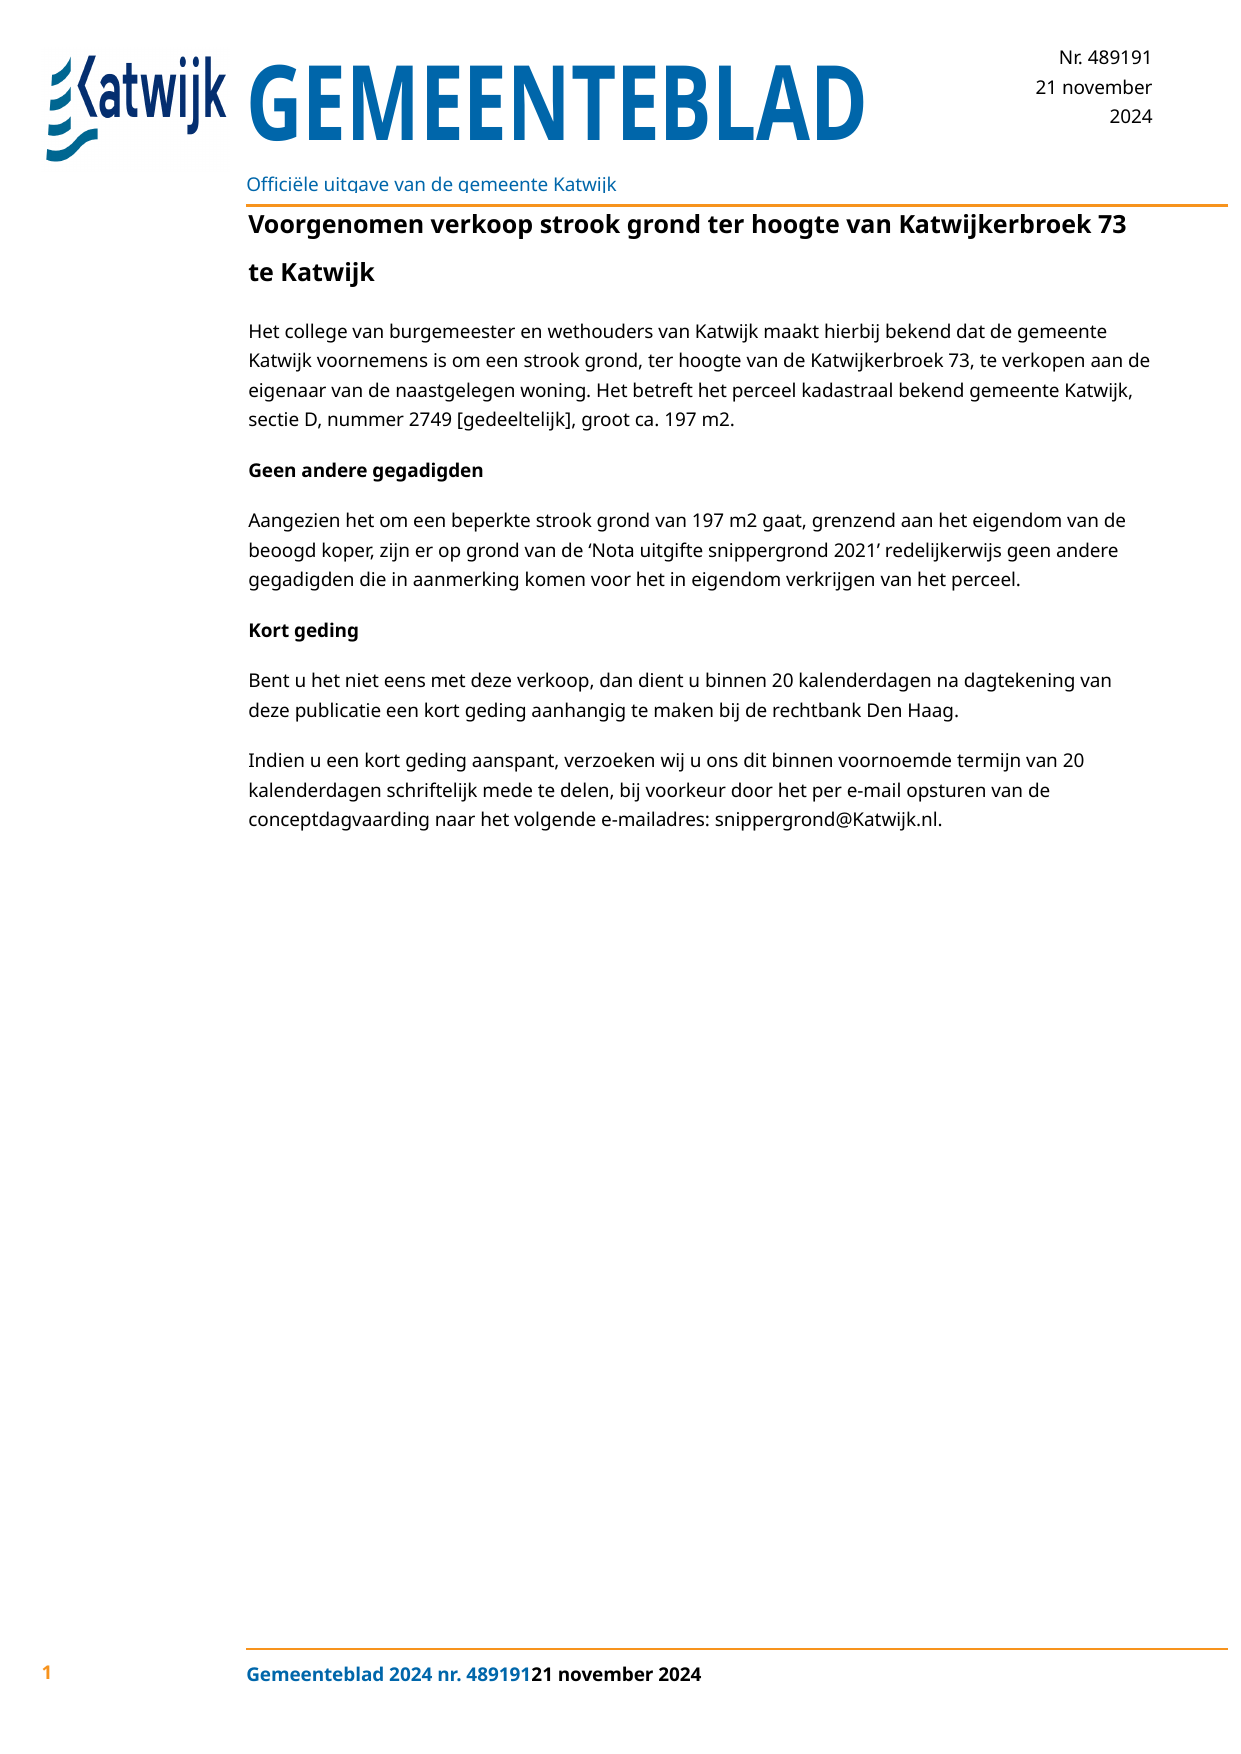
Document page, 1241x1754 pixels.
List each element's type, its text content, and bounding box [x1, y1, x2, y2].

text Aangezien het om een beperkte strook grond van 197 m2 gaat, grenzend aan het eigendom van de beoogd koper, zijn er op grond van de ‘Nota uitgifte snippergrond 2021’ redelijkerwijs geen andere gegadigden die in aanmerking komen voor het in eigendom verkrijgen van het perceel. [248, 507, 1152, 592]
text Bent u het niet eens met deze verkoop, dan dient u binnen 20 kalenderdagen na dagtekening van deze publicatie een kort geding aanhangig te maken bij de rechtbank Den Haag. [248, 667, 1152, 723]
picture [41, 47, 231, 172]
text Indien u een kort geding aanspant, verzoeken wij u ons dit binnen voornoemde termijn van 20 kalenderdagen schriftelijk mede te delen, bij voorkeur door het per e-mail opsturen van de conceptdagvaarding naar het volgende e-mailadres: snippergrond@Katwijk.nl. [248, 747, 1152, 832]
text Kort geding [248, 617, 1152, 643]
text Het college van burgemeester en wethouders van Katwijk maakt hierbij bekend dat de gemeente Katwijk voornemens is om een strook grond, ter hoogte van de Katwijkerbroek 73, te verkopen aan de eigenaar van de naastgelegen woning. Het betreft het perceel kadastraal bekend gemeente Katwijk, sectie D, nummer 2749 [gedeeltelijk], groot ca. 197 m2. [248, 318, 1152, 432]
text Geen andere gegadigden [248, 457, 1152, 483]
text Voorgenomen verkoop strook grond ter hoogte van Katwijkerbroek 73 te Katwijk [248, 207, 1152, 288]
